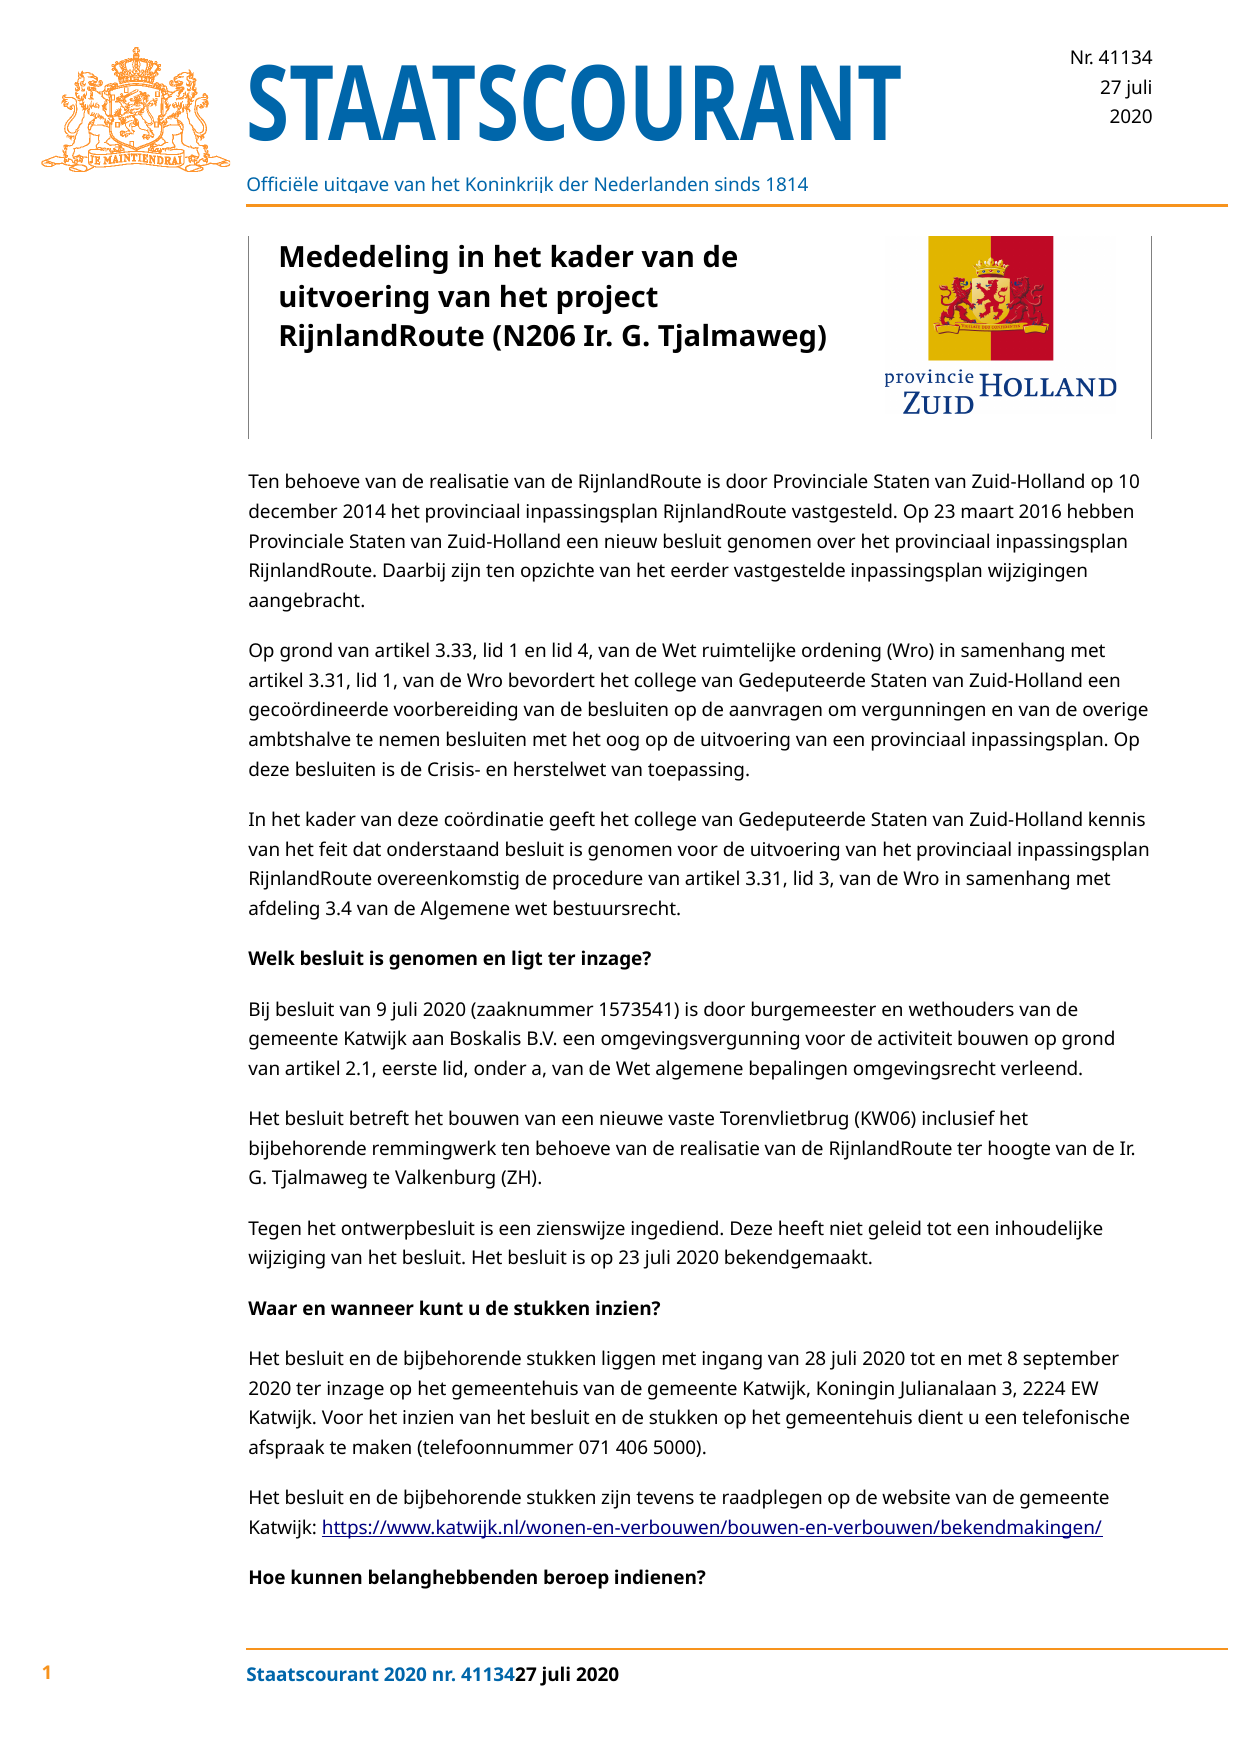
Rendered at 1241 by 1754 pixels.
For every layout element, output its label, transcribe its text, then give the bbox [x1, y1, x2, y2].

text Welk besluit is genomen en ligt ter inzage? [248, 945, 1152, 971]
text Waar en wanneer kunt u de stukken inzien? [248, 1295, 1152, 1321]
text Hoe kunnen belanghebbenden beroep indienen? [248, 1564, 1152, 1590]
text Het besluit en de bijbehorende stukken zijn tevens te raadplegen op de website van de gemeente Katwijk: https://www.katwijk.nl/wonen-en-verbouwen/bouwen-en-verbouwen/bekendmakingen/ [248, 1484, 1152, 1540]
picture [885, 236, 1117, 414]
text Bij besluit van 9 juli 2020 (zaaknummer 1573541) is door burgemeester en wethouders van de gemeente Katwijk aan Boskalis B.V. een omgevingsvergunning voor de activiteit bouwen op grond van artikel 2.1, eerste lid, onder a, van de Wet algemene bepalingen omgevingsrecht verleend. [248, 996, 1152, 1081]
text Het besluit en de bijbehorende stukken liggen met ingang van 28 juli 2020 tot en met 8 september 2020 ter inzage op het gemeentehuis van de gemeente Katwijk, Koningin Julianalaan 3, 2224 EW Katwijk. Voor het inzien van het besluit en de stukken op het gemeentehuis dient u een telefonische afspraak te maken (telefoonnummer 071 406 5000). [248, 1345, 1152, 1460]
picture [41, 47, 231, 172]
text Op grond van artikel 3.33, lid 1 en lid 4, van de Wet ruimtelijke ordening (Wro) in samenhang met artikel 3.31, lid 1, van de Wro bevordert het college van Gedeputeerde Staten van Zuid-Holland een gecoördineerde voorbereiding van de besluiten op de aanvragen om vergunningen en van de overige ambtshalve te nemen besluiten met het oog op de uitvoering van een provinciaal inpassingsplan. Op deze besluiten is de Crisis- en herstelwet van toepassing. [248, 637, 1152, 781]
table_header [850, 414, 1151, 439]
text Ten behoeve van de realisatie van de RijnlandRoute is door Provinciale Staten van Zuid-Holland op 10 december 2014 het provinciaal inpassingsplan RijnlandRoute vastgesteld. Op 23 maart 2016 hebben Provinciale Staten van Zuid-Holland een nieuw besluit genomen over het provinciaal inpassingsplan RijnlandRoute. Daarbij zijn ten opzichte van het eerder vastgestelde inpassingsplan wijzigingen aangebracht. [248, 469, 1152, 613]
text Tegen het ontwerpbesluit is een zienswijze ingediend. Deze heeft niet geleid tot een inhoudelijke wijziging van het besluit. Het besluit is op 23 juli 2020 bekendgemaakt. [248, 1215, 1152, 1270]
table_header Mededeling in het kader van de uitvoering van het project RijnlandRoute (N206 Ir. G. Tjalmaweg) [249, 236, 850, 439]
table_header [850, 236, 885, 413]
table_header [1117, 236, 1151, 413]
text Het besluit betreft het bouwen van een nieuwe vaste Torenvlietbrug (KW06) inclusief het bijbehorende remmingwerk ten behoeve van de realisatie van de RijnlandRoute ter hoogte van de Ir. G. Tjalmaweg te Valkenburg (ZH). [248, 1105, 1152, 1190]
text In het kader van deze coördinatie geeft het college van Gedeputeerde Staten van Zuid-Holland kennis van het feit dat onderstaand besluit is genomen voor de uitvoering van het provinciaal inpassingsplan RijnlandRoute overeenkomstig de procedure van artikel 3.31, lid 3, van de Wro in samenhang met afdeling 3.4 van de Algemene wet bestuursrecht. [248, 806, 1152, 921]
